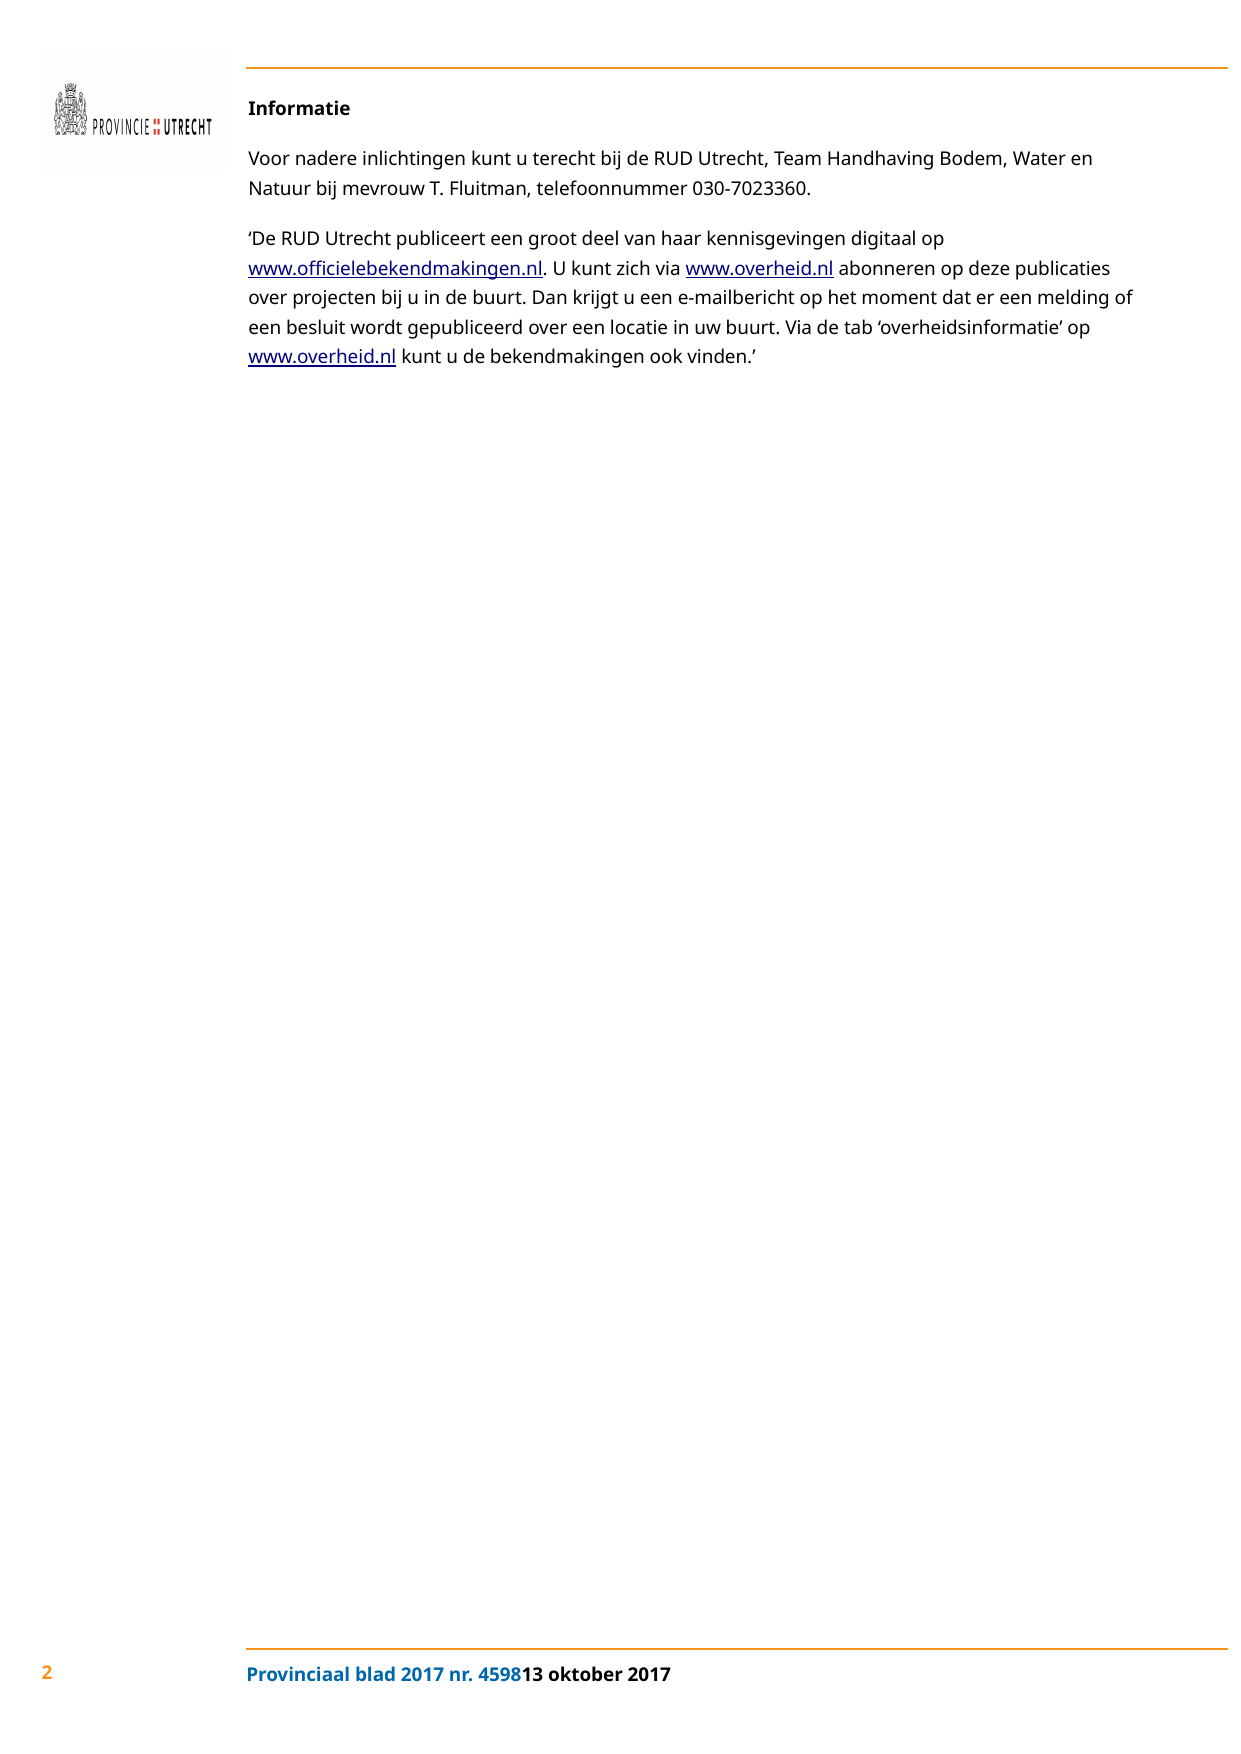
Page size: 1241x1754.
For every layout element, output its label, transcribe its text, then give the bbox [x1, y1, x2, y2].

text Voor nadere inlichtingen kunt u terecht bij de RUD Utrecht, Team Handhaving Bodem, Water en Natuur bij mevrouw T. Fluitman, telefoonnummer 030-7023360. [248, 145, 1152, 201]
text ‘De RUD Utrecht publiceert een groot deel van haar kennisgevingen digitaal op www.officielebekendmakingen.nl. U kunt zich via www.overheid.nl abonneren op deze publicaties over projecten bij u in de buurt. Dan krijgt u een e-mailbericht op het moment dat er een melding of een besluit wordt gepubliceerd over een locatie in uw buurt. Via de tab ‘overheidsinformatie’ op www.overheid.nl kunt u de bekendmakingen ook vinden.’ [248, 225, 1152, 369]
text Informatie [248, 95, 1152, 121]
picture [41, 47, 231, 172]
